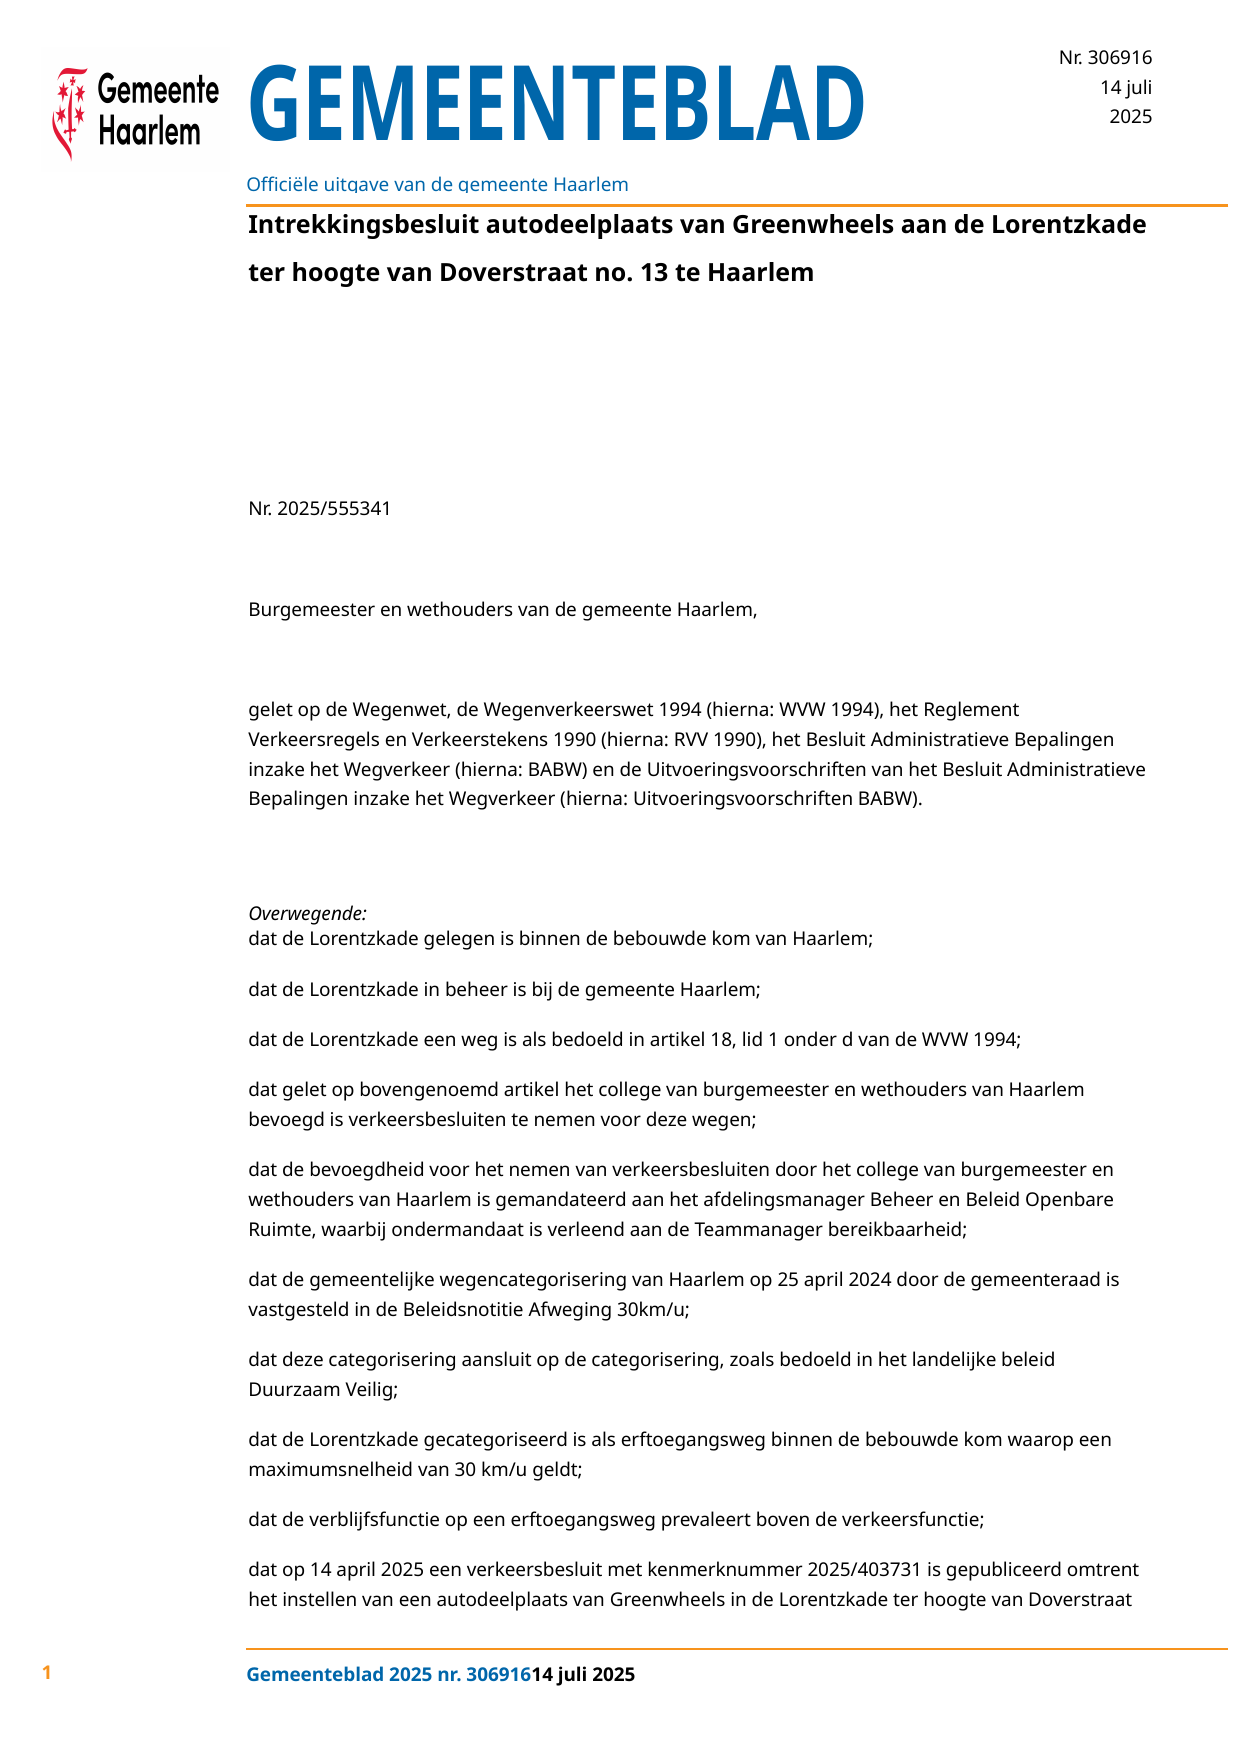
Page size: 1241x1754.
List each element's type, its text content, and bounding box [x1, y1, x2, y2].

text Intrekkingsbesluit autodeelplaats van Greenwheels aan de Lorentzkade ter hoogte van Doverstraat no. 13 te Haarlem [248, 207, 1152, 288]
text dat deze categorisering aansluit op de categorisering, zoals bedoeld in het landelijke beleid Duurzaam Veilig; [248, 1346, 1152, 1402]
text dat de gemeentelijke wegencategorisering van Haarlem op 25 april 2024 door de gemeenteraad is vastgesteld in de Beleidsnotitie Afweging 30km/u; [248, 1266, 1152, 1322]
text Overwegende: [248, 900, 1152, 925]
text Burgemeester en wethouders van de gemeente Haarlem, [248, 596, 1152, 621]
text Nr. 2025/555341 [248, 495, 1152, 521]
text dat de Lorentzkade gelegen is binnen de bebouwde kom van Haarlem; [248, 925, 1152, 951]
text gelet op de Wegenwet, de Wegenverkeerswet 1994 (hierna: WVW 1994), het Reglement Verkeersregels en Verkeerstekens 1990 (hierna: RVV 1990), het Besluit Administratieve Bepalingen inzake het Wegverkeer (hierna: BABW) en de Uitvoeringsvoorschriften van het Besluit Administratieve Bepalingen inzake het Wegverkeer (hierna: Uitvoeringsvoorschriften BABW). [248, 697, 1152, 811]
text dat de Lorentzkade in beheer is bij de gemeente Haarlem; [248, 976, 1152, 1002]
picture [41, 47, 231, 172]
text dat de bevoegdheid voor het nemen van verkeersbesluiten door het college van burgemeester en wethouders van Haarlem is gemandateerd aan het afdelingsmanager Beheer en Beleid Openbare Ruimte, waarbij ondermandaat is verleend aan de Teammanager bereikbaarheid; [248, 1157, 1152, 1242]
text dat de Lorentzkade een weg is als bedoeld in artikel 18, lid 1 onder d van de WVW 1994; [248, 1026, 1152, 1052]
text dat gelet op bovengenoemd artikel het college van burgemeester en wethouders van Haarlem bevoegd is verkeersbesluiten te nemen voor deze wegen; [248, 1077, 1152, 1132]
text dat de Lorentzkade gecategoriseerd is als erftoegangsweg binnen de bebouwde kom waarop een maximumsnelheid van 30 km/u geldt; [248, 1426, 1152, 1482]
text dat de verblijfsfunctie op een erftoegangsweg prevaleert boven de verkeersfunctie; [248, 1506, 1152, 1532]
text dat op 14 april 2025 een verkeersbesluit met kenmerknummer 2025/403731 is gepubliceerd omtrent het instellen van een autodeelplaats van Greenwheels in de Lorentzkade ter hoogte van Doverstraat [248, 1557, 1152, 1612]
